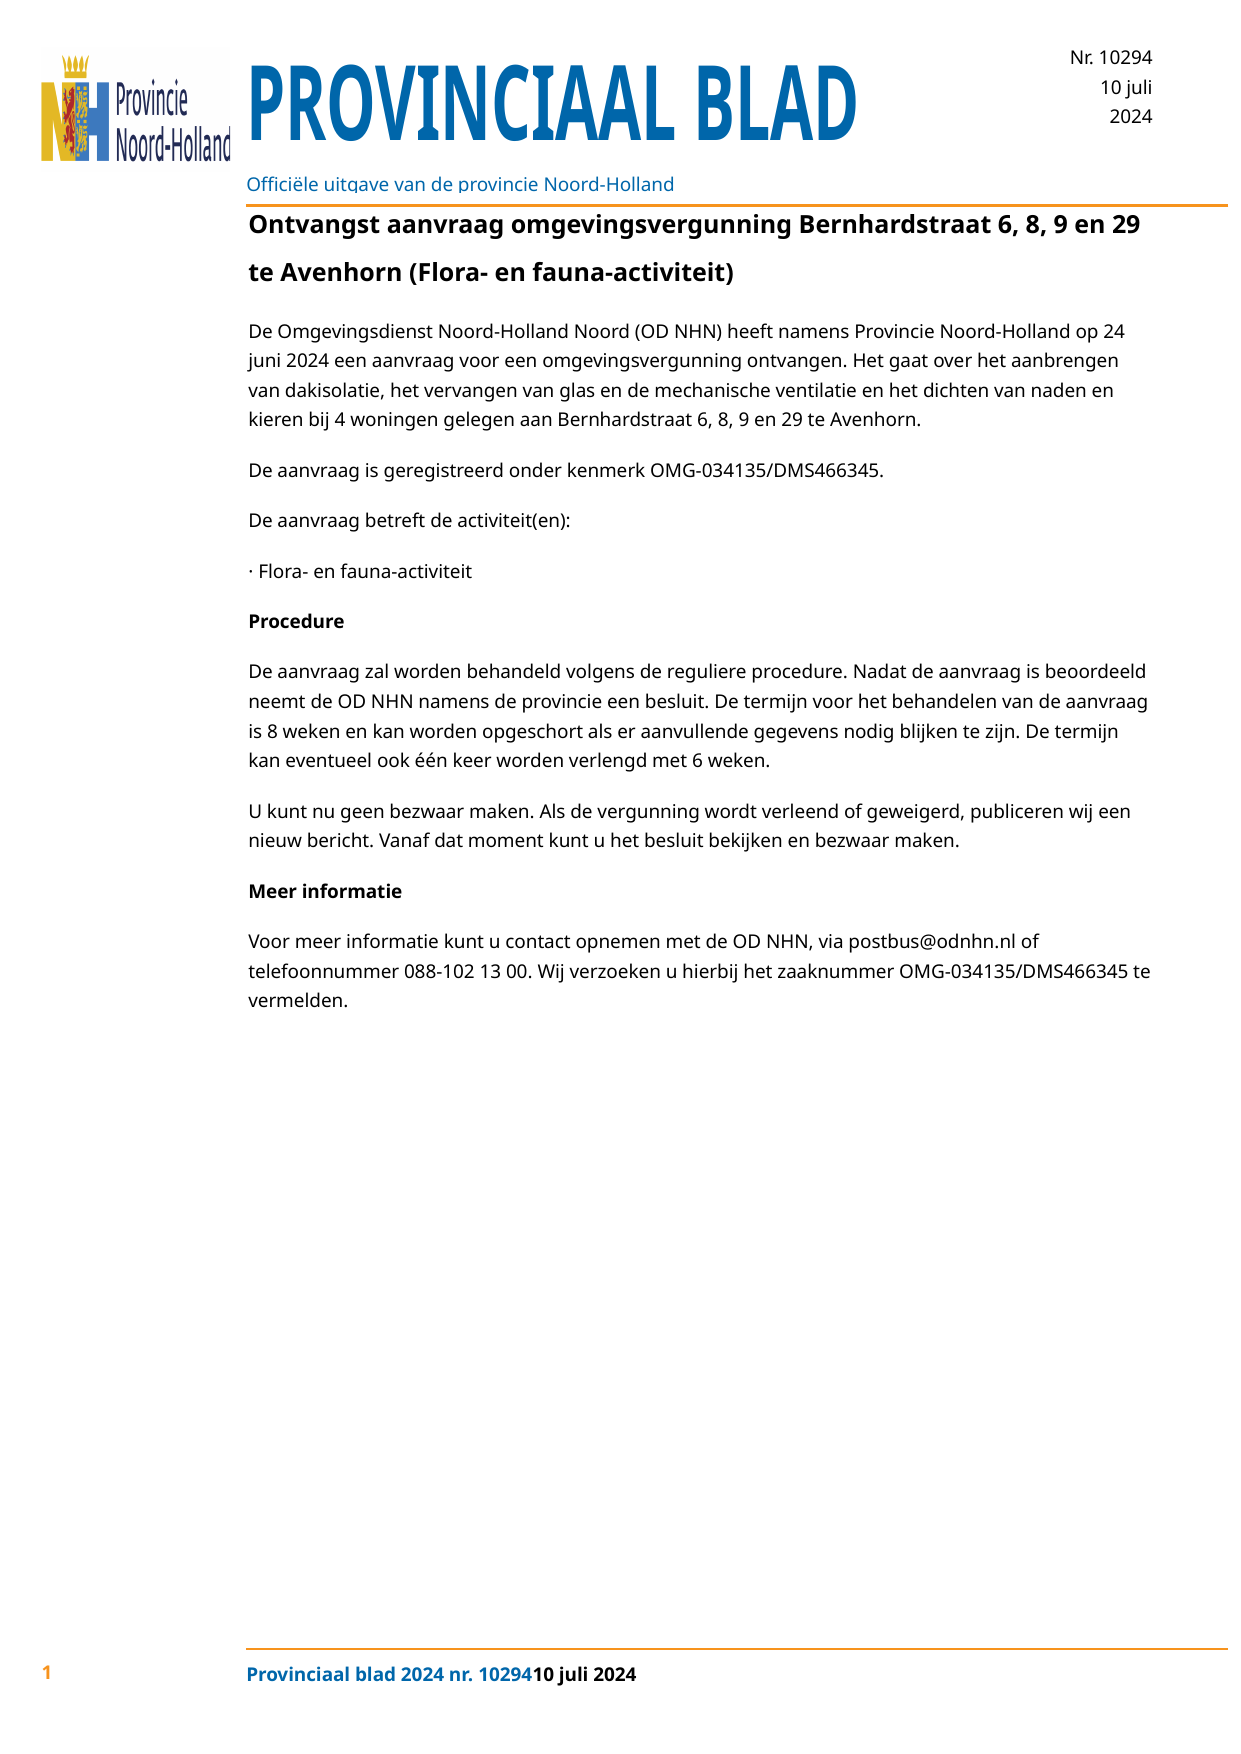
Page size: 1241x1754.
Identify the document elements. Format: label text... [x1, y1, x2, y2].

text Procedure [248, 608, 1152, 634]
text Voor meer informatie kunt u contact opnemen met de OD NHN, via postbus@odnhn.nl of telefoonnummer 088-102 13 00. Wij verzoeken u hierbij het zaaknummer OMG-034135/DMS466345 te vermelden. [248, 928, 1152, 1013]
text Meer informatie [248, 878, 1152, 904]
text De aanvraag betreft de activiteit(en): [248, 507, 1152, 533]
text U kunt nu geen bezwaar maken. Als de vergunning wordt verleend of geweigerd, publiceren wij een nieuw bericht. Vanaf dat moment kunt u het besluit bekijken en bezwaar maken. [248, 798, 1152, 853]
text De Omgevingsdienst Noord-Holland Noord (OD NHN) heeft namens Provincie Noord-Holland op 24 juni 2024 een aanvraag voor een omgevingsvergunning ontvangen. Het gaat over het aanbrengen van dakisolatie, het vervangen van glas en de mechanische ventilatie en het dichten van naden en kieren bij 4 woningen gelegen aan Bernhardstraat 6, 8, 9 en 29 te Avenhorn. [248, 318, 1152, 432]
picture [41, 47, 231, 172]
text De aanvraag is geregistreerd onder kenmerk OMG-034135/DMS466345. [248, 457, 1152, 483]
text De aanvraag zal worden behandeld volgens de reguliere procedure. Nadat de aanvraag is beoordeeld neemt de OD NHN namens de provincie een besluit. De termijn voor het behandelen van de aanvraag is 8 weken en kan worden opgeschort als er aanvullende gegevens nodig blijken te zijn. De termijn kan eventueel ook één keer worden verlengd met 6 weken. [248, 659, 1152, 773]
text · Flora- en fauna-activiteit [248, 558, 1152, 584]
text Ontvangst aanvraag omgevingsvergunning Bernhardstraat 6, 8, 9 en 29 te Avenhorn (Flora- en fauna-activiteit) [248, 207, 1152, 288]
